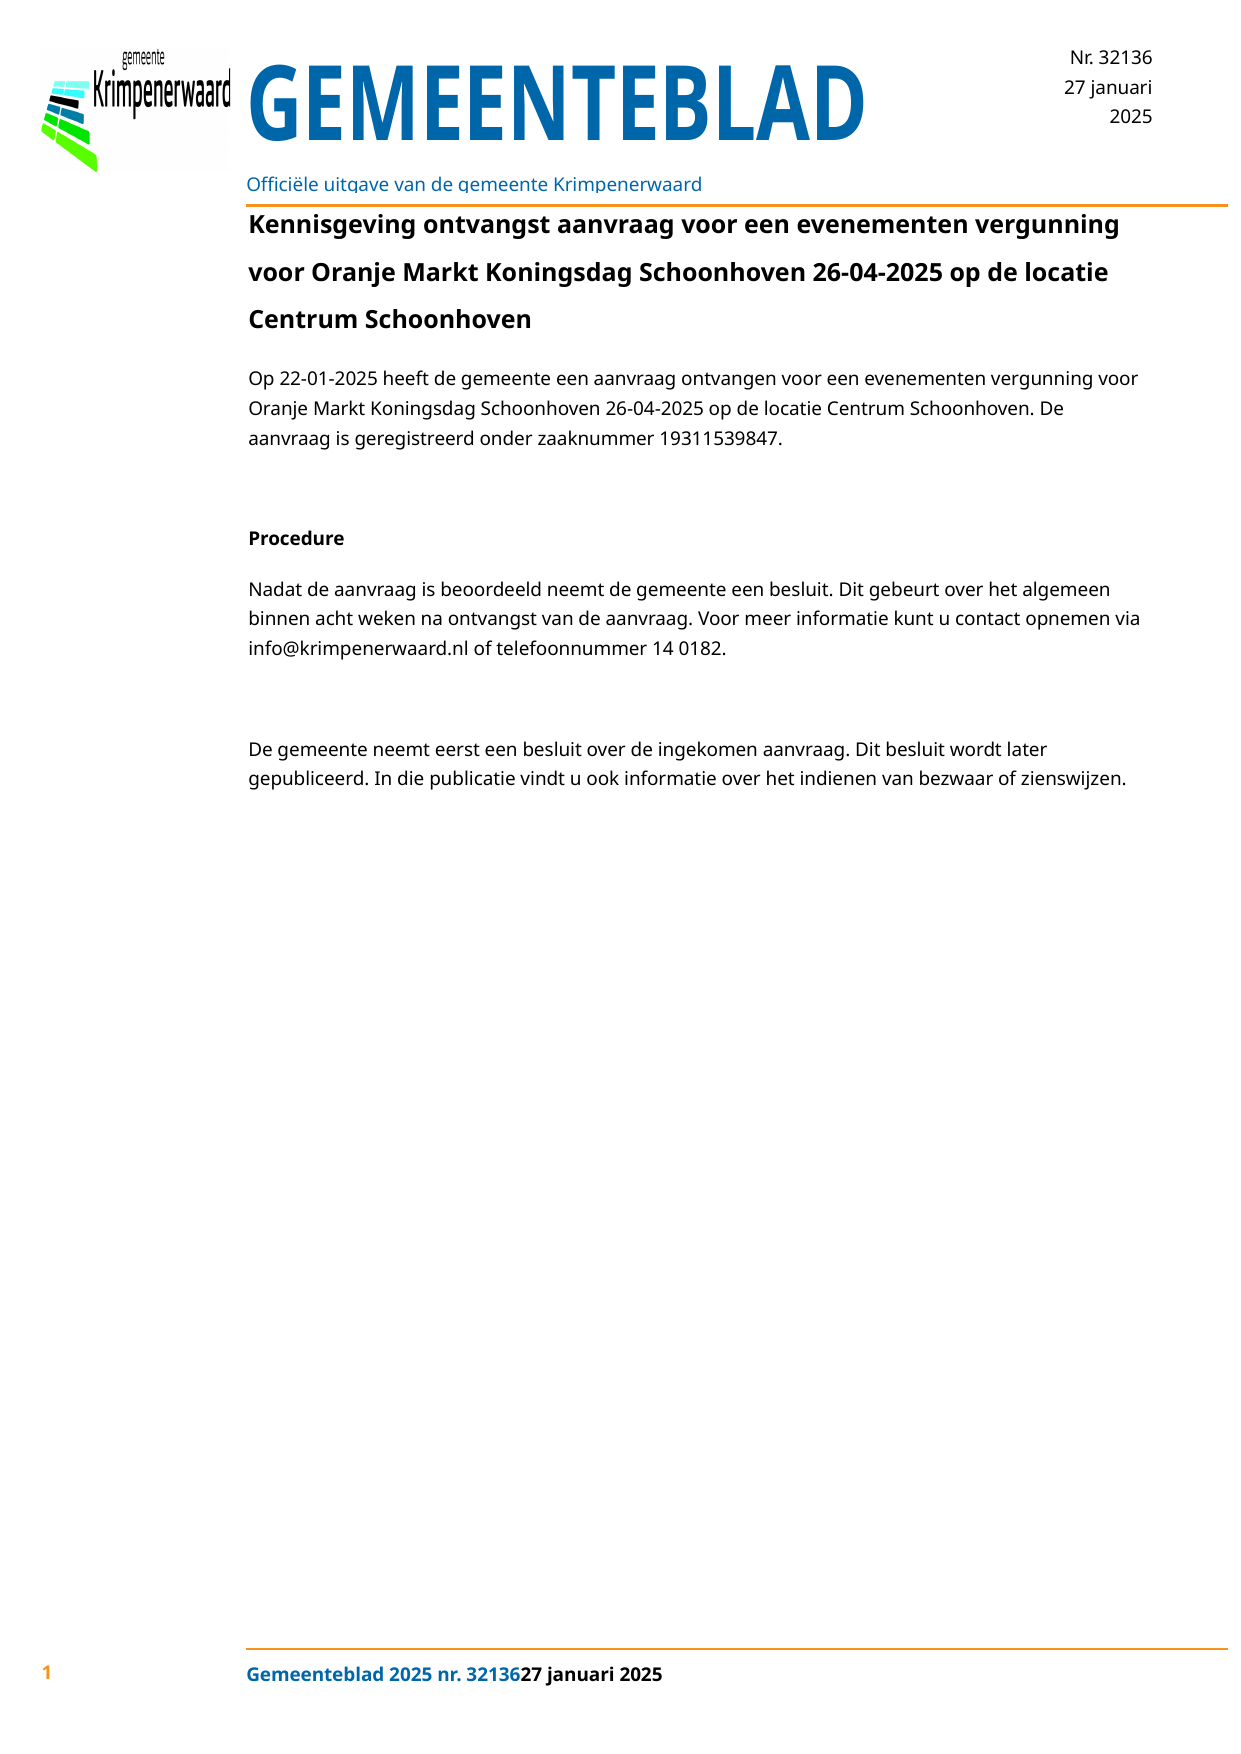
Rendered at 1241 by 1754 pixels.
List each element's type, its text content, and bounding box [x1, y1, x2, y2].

text Kennisgeving ontvangst aanvraag voor een evenementen vergunning voor Oranje Markt Koningsdag Schoonhoven 26-04-2025 op de locatie Centrum Schoonhoven [248, 207, 1152, 336]
text De gemeente neemt eerst een besluit over de ingekomen aanvraag. Dit besluit wordt later gepubliceerd. In die publicatie vindt u ook informatie over het indienen van bezwaar of zienswijzen. [248, 736, 1152, 791]
text Procedure [248, 526, 1152, 551]
picture [41, 47, 231, 172]
text Nadat de aanvraag is beoordeeld neemt de gemeente een besluit. Dit gebeurt over het algemeen binnen acht weken na ontvangst van de aanvraag. Voor meer informatie kunt u contact opnemen via info@krimpenerwaard.nl of telefoonnummer 14 0182. [248, 576, 1152, 661]
text Op 22-01-2025 heeft de gemeente een aanvraag ontvangen voor een evenementen vergunning voor Oranje Markt Koningsdag Schoonhoven 26-04-2025 op de locatie Centrum Schoonhoven. De aanvraag is geregistreerd onder zaaknummer 19311539847. [248, 366, 1152, 450]
